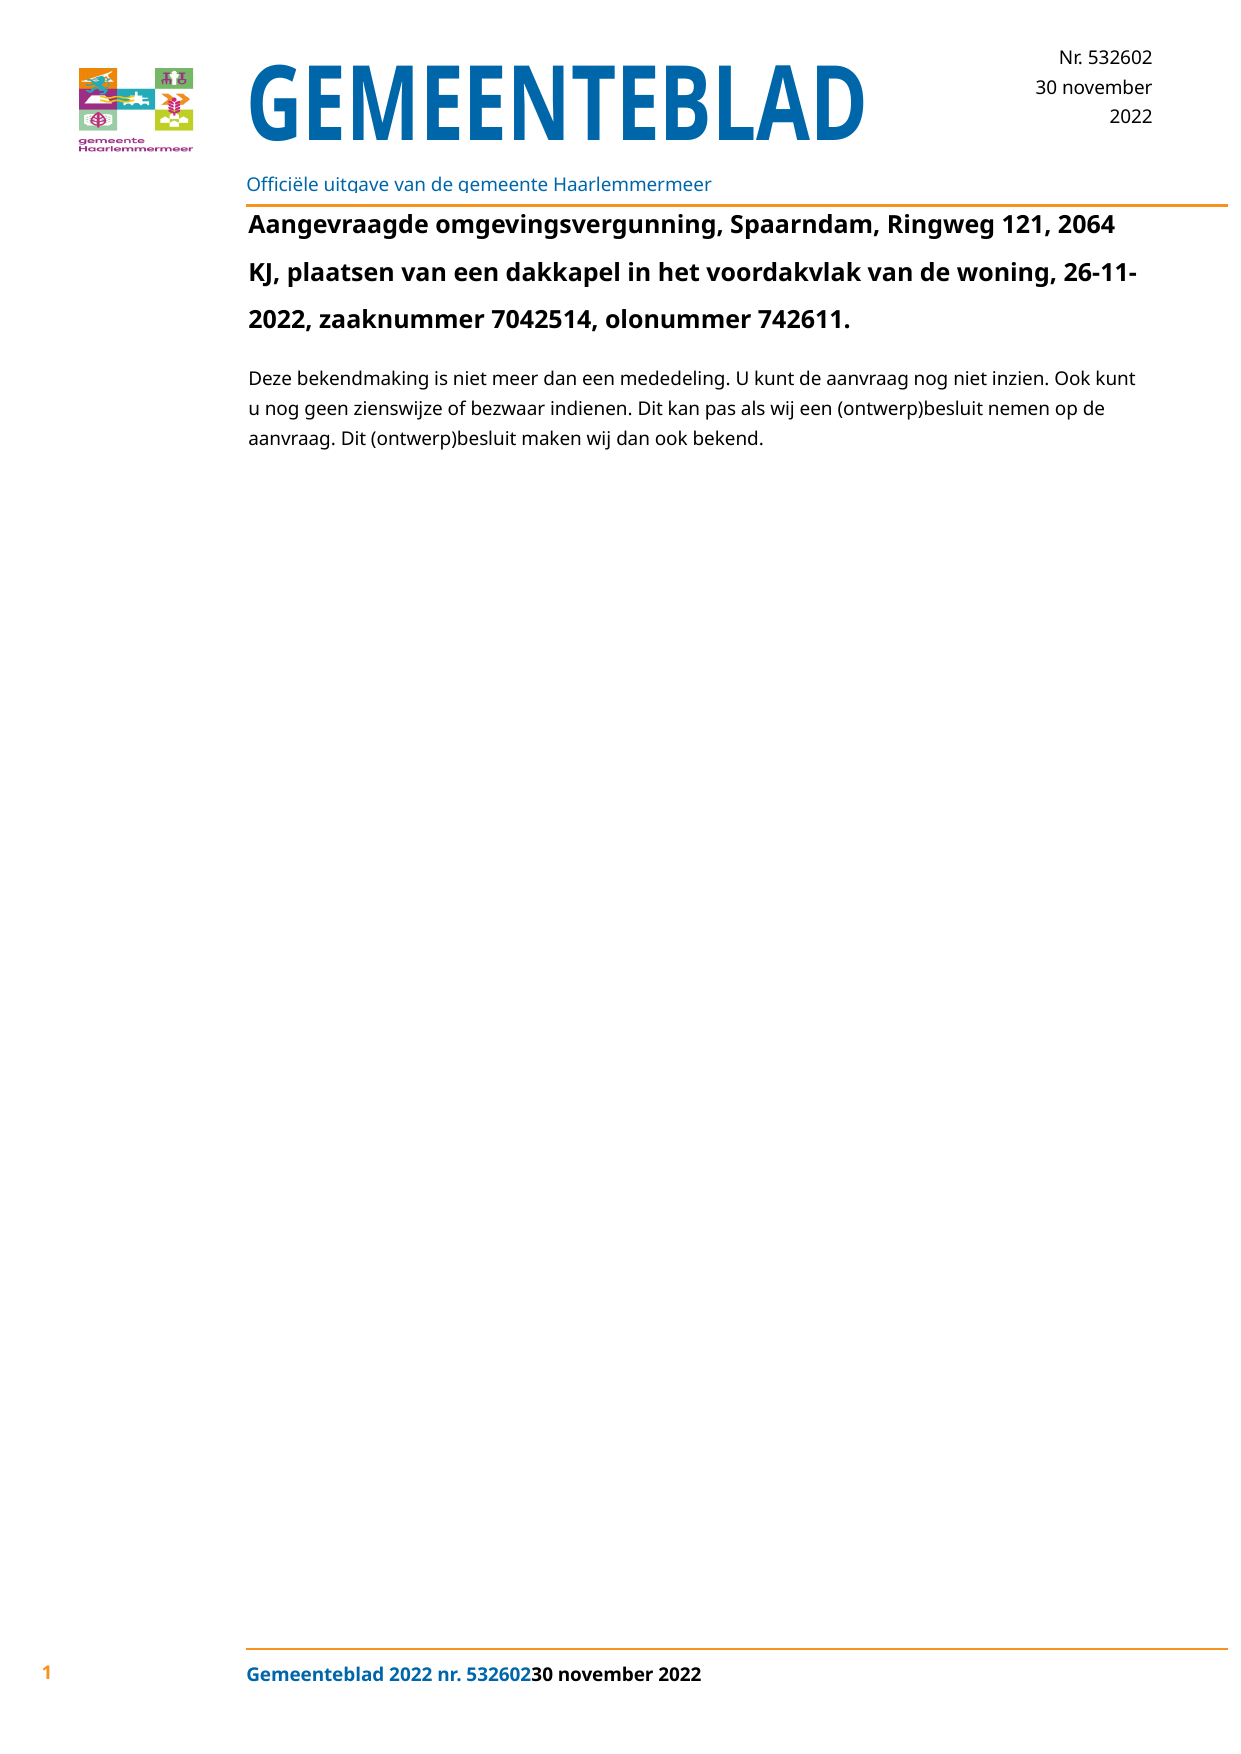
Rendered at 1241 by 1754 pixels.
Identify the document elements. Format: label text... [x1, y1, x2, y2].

text Aangevraagde omgevingsvergunning, Spaarndam, Ringweg 121, 2064 KJ, plaatsen van een dakkapel in het voordakvlak van de woning, 26-11-2022, zaaknummer 7042514, olonummer 742611. [248, 207, 1152, 336]
picture [41, 47, 231, 172]
text Deze bekendmaking is niet meer dan een mededeling. U kunt de aanvraag nog niet inzien. Ook kunt u nog geen zienswijze of bezwaar indienen. Dit kan pas als wij een (ontwerp)besluit nemen op de aanvraag. Dit (ontwerp)besluit maken wij dan ook bekend. [248, 366, 1152, 450]
